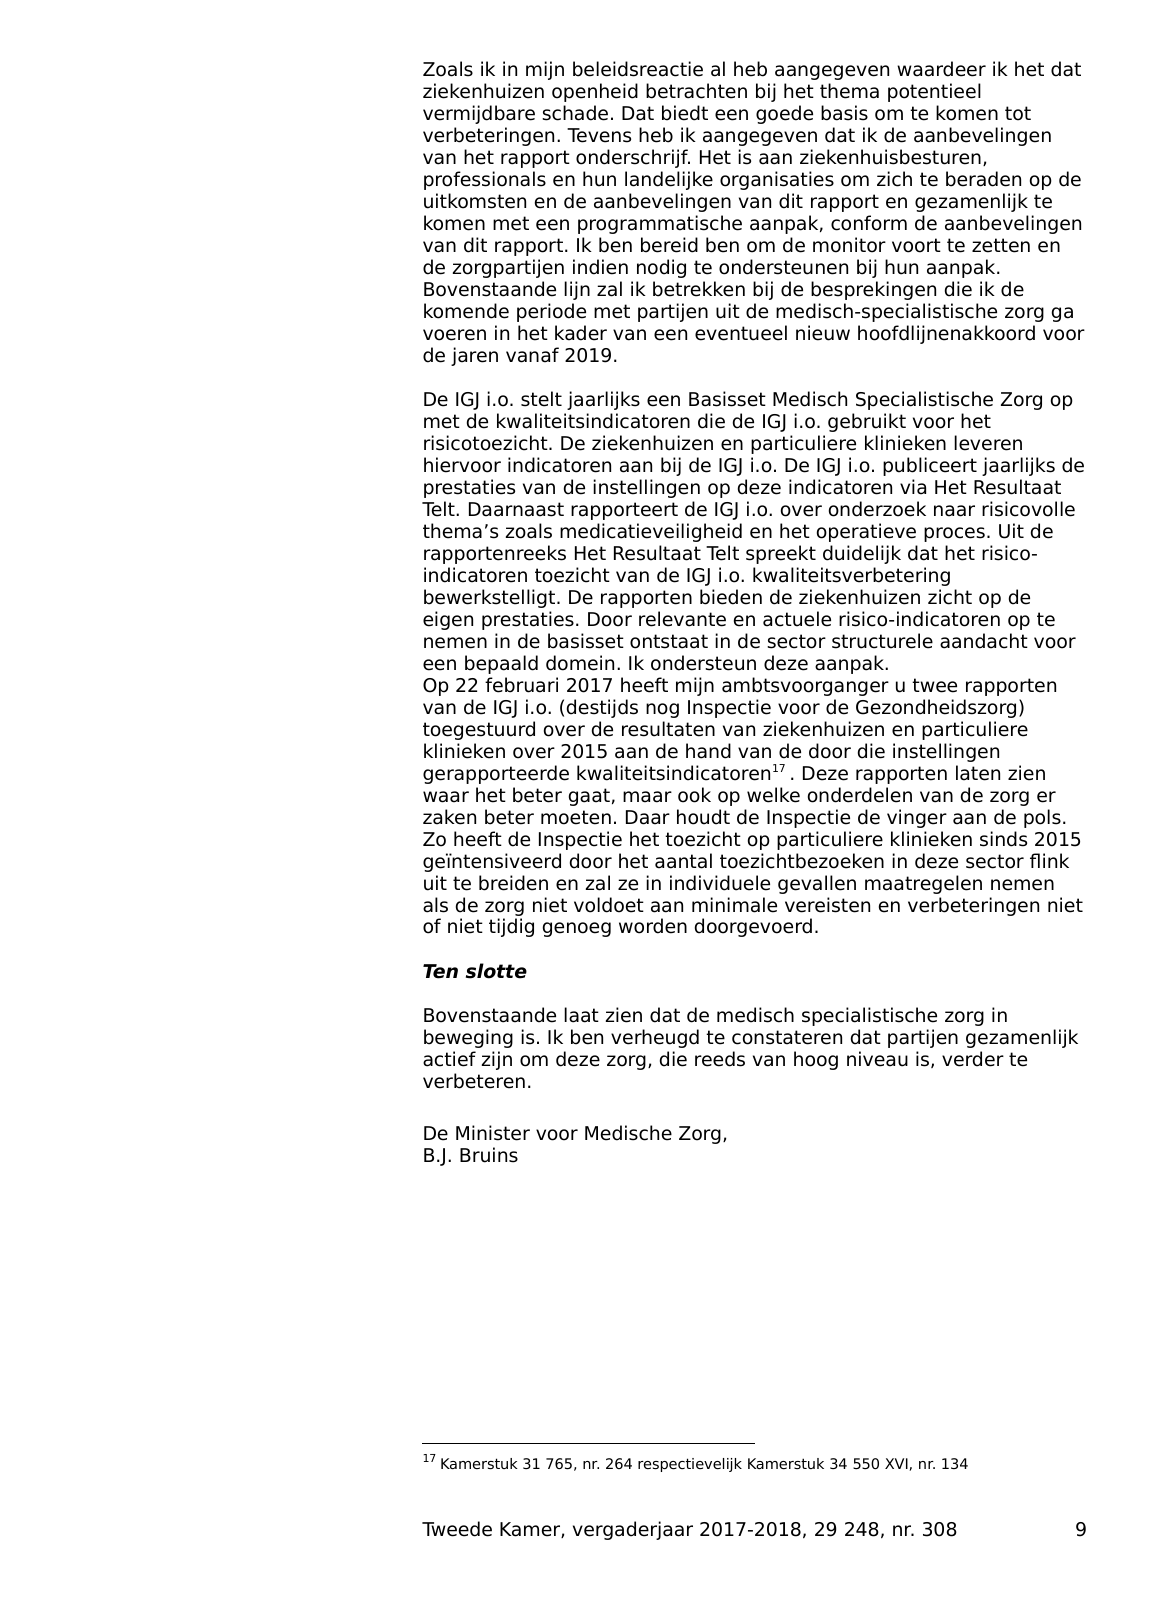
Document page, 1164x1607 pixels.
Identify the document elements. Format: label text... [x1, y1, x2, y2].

text Op 22 februari 2017 heeft mijn ambtsvoorganger u twee rapporten van de IGJ i.o. (destijds nog Inspectie voor de Gezondheidszorg) toegestuurd over de resultaten van ziekenhuizen en particuliere klinieken over 2015 aan de hand van de door die instellingen gerapporteerde kwaliteitsindicatoren. Deze rapporten laten zien waar het beter gaat, maar ook op welke onderdelen van de zorg er zaken beter moeten. Daar houdt de Inspectie de vinger aan de pols. Zo heeft de Inspectie het toezicht op particuliere klinieken sinds 2015 geïntensiveerd door het aantal toezichtbezoeken in deze sector flink uit te breiden en zal ze in individuele gevallen maatregelen nemen als de zorg niet voldoet aan minimale vereisten en verbeteringen niet of niet tijdig genoeg worden doorgevoerd. [422, 675, 1087, 938]
text De Minister voor Medische Zorg, B.J. Bruins [422, 1123, 1087, 1167]
text Bovenstaande laat zien dat de medisch specialistische zorg in beweging is. Ik ben verheugd te constateren dat partijen gezamenlijk actief zijn om deze zorg, die reeds van hoog niveau is, verder te verbeteren. [422, 1005, 1087, 1093]
text Kamerstuk 31 765, nr. 264 respectievelijk Kamerstuk 34 550 XVI, nr. 134 [422, 1452, 1087, 1474]
subtitle Ten slotte [422, 961, 1087, 983]
text Zoals ik in mijn beleidsreactie al heb aangegeven waardeer ik het dat ziekenhuizen openheid betrachten bij het thema potentieel vermijdbare schade. Dat biedt een goede basis om te komen tot verbeteringen. Tevens heb ik aangegeven dat ik de aanbevelingen van het rapport onderschrijf. Het is aan ziekenhuisbesturen, professionals en hun landelijke organisaties om zich te beraden op de uitkomsten en de aanbevelingen van dit rapport en gezamenlijk te komen met een programmatische aanpak, conform de aanbevelingen van dit rapport. Ik ben bereid ben om de monitor voort te zetten en de zorgpartijen indien nodig te ondersteunen bij hun aanpak. [422, 59, 1087, 279]
text De IGJ i.o. stelt jaarlijks een Basisset Medisch Specialistische Zorg op met de kwaliteitsindicatoren die de IGJ i.o. gebruikt voor het risicotoezicht. De ziekenhuizen en particuliere klinieken leveren hiervoor indicatoren aan bij de IGJ i.o. De IGJ i.o. publiceert jaarlijks de prestaties van de instellingen op deze indicatoren via Het Resultaat Telt. Daarnaast rapporteert de IGJ i.o. over onderzoek naar risicovolle thema’s zoals medicatieveiligheid en het operatieve proces. Uit de rapportenreeks Het Resultaat Telt spreekt duidelijk dat het risico-indicatoren toezicht van de IGJ i.o. kwaliteitsverbetering bewerkstelligt. De rapporten bieden de ziekenhuizen zicht op de eigen prestaties. Door relevante en actuele risico-indicatoren op te nemen in de basisset ontstaat in de sector structurele aandacht voor een bepaald domein. Ik ondersteun deze aanpak. [422, 389, 1087, 675]
text Bovenstaande lijn zal ik betrekken bij de besprekingen die ik de komende periode met partijen uit de medisch-specialistische zorg ga voeren in het kader van een eventueel nieuw hoofdlijnenakkoord voor de jaren vanaf 2019. [422, 279, 1087, 367]
